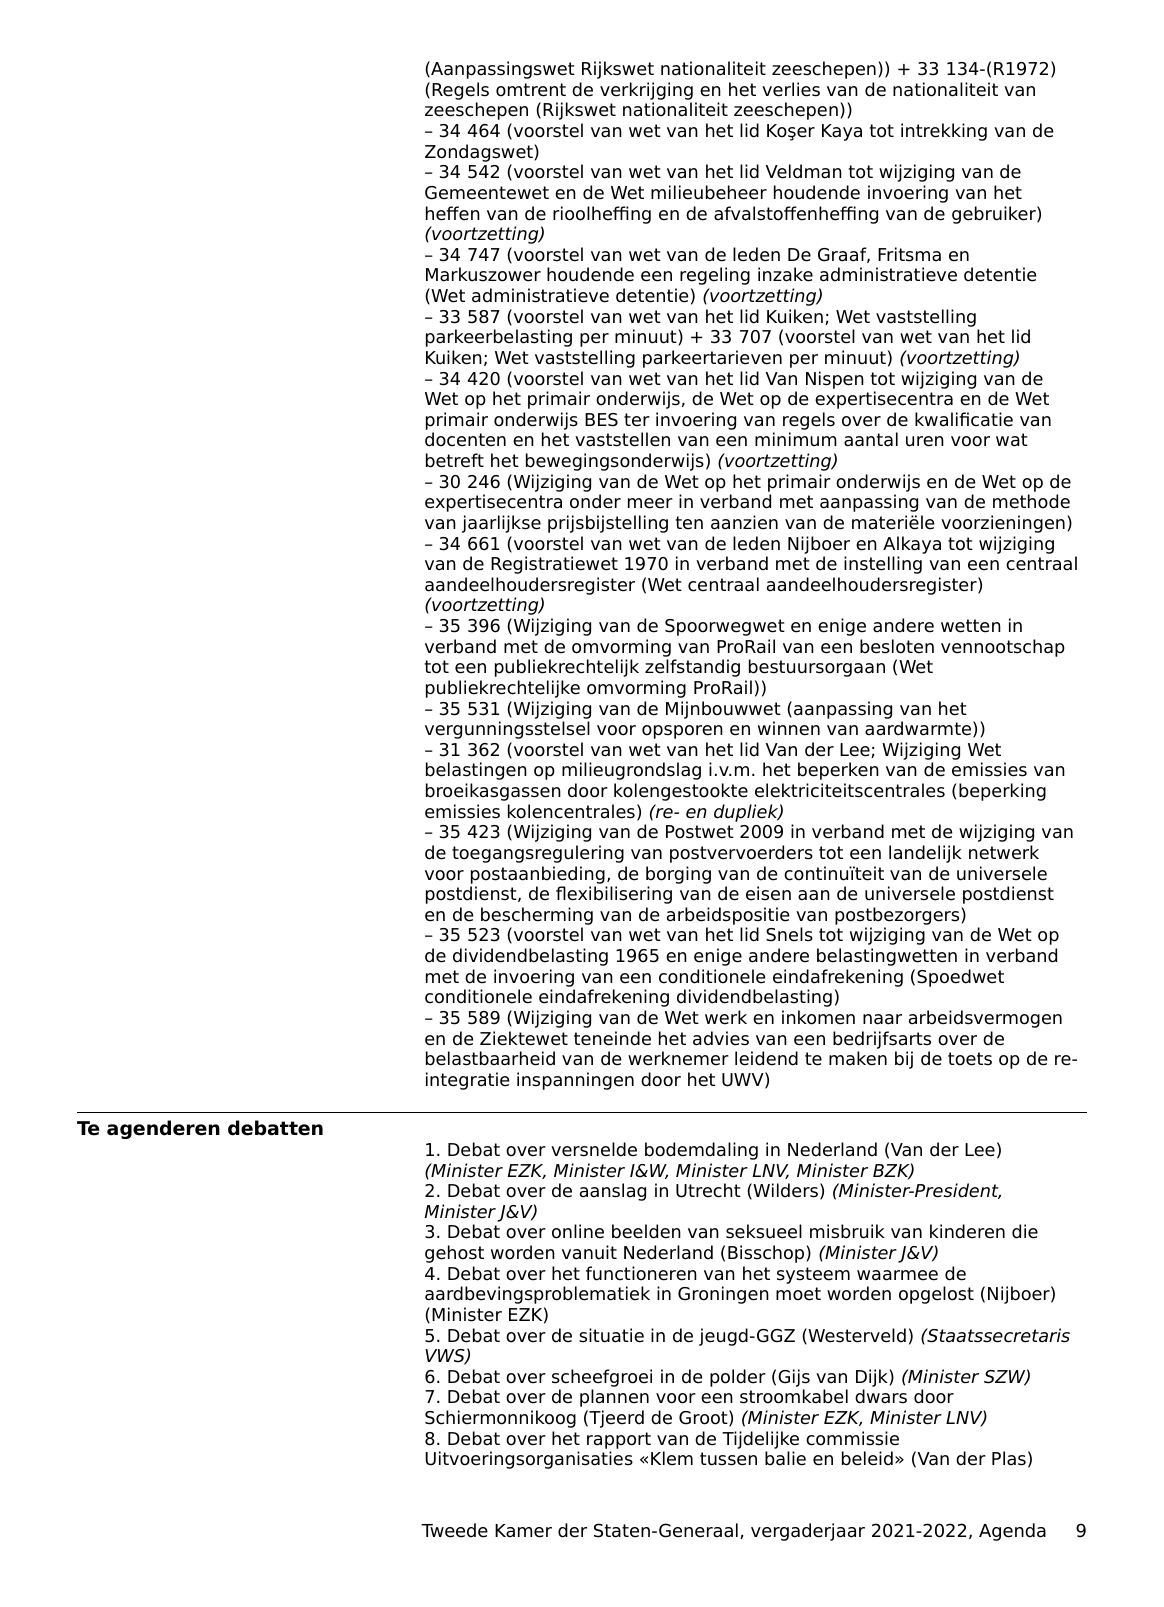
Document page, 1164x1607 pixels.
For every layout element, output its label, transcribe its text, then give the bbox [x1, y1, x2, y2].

table_cell [77, 1181, 401, 1222]
table_cell [77, 1223, 401, 1264]
table_cell [401, 1223, 418, 1264]
table_header [418, 1113, 1087, 1140]
table_cell [401, 1326, 418, 1367]
table_cell – 31 362 (voorstel van wet van het lid Van der Lee; Wijziging Wet belastingen op milieugrondslag i.v.m. het beperken van de emissies van broeikasgassen door kolengestookte elektriciteitscentrales (beperking emissies kolencentrales) (re- en dupliek) [418, 740, 1087, 822]
table_cell [77, 1264, 401, 1326]
table_cell [77, 1367, 401, 1387]
table_cell [401, 1008, 418, 1090]
table_cell 3. Debat over online beelden van seksueel misbruik van kinderen die gehost worden vanuit Nederland (Bisschop) (Minister J&V) [418, 1223, 1087, 1264]
table_cell 5. Debat over de situatie in de jeugd-GGZ (Westerveld) (Staatssecretaris VWS) [418, 1326, 1087, 1367]
table_cell – 33 587 (voorstel van wet van het lid Kuiken; Wet vaststelling parkeerbelasting per minuut) + 33 707 (voorstel van wet van het lid Kuiken; Wet vaststelling parkeertarieven per minuut) (voortzetting) [418, 307, 1087, 368]
table_cell [401, 925, 418, 1008]
table_cell 4. Debat over het functioneren van het systeem waarmee de aardbevingsproblematiek in Groningen moet worden opgelost (Nijboer) (Minister EZK) [418, 1264, 1087, 1326]
table_cell – 35 523 (voorstel van wet van het lid Snels tot wijziging van de Wet op de dividendbelasting 1965 en enige andere belastingwetten in verband met de invoering van een conditionele eindafrekening (Spoedwet conditionele eindafrekening dividendbelasting) [418, 925, 1087, 1008]
table_cell – 35 589 (Wijziging van de Wet werk en inkomen naar arbeidsvermogen en de Ziektewet teneinde het advies van een bedrijfsarts over de belastbaarheid van de werknemer leidend te maken bij de toets op de re-integratie inspanningen door het UWV) [418, 1008, 1087, 1090]
table_cell [77, 1140, 401, 1181]
table_cell [401, 307, 418, 368]
table_cell 8. Debat over het rapport van de Tijdelijke commissie Uitvoeringsorganisaties «Klem tussen balie en beleid» (Van der Plas) [418, 1429, 1087, 1470]
table_cell [77, 245, 401, 307]
table_cell – 34 542 (voorstel van wet van het lid Veldman tot wijziging van de Gemeentewet en de Wet milieubeheer houdende invoering van het heffen van de rioolheffing en de afvalstoffenheffing van de gebruiker) (voortzetting) [418, 162, 1087, 245]
table_cell [401, 245, 418, 307]
table_cell [401, 1388, 418, 1429]
table_cell [401, 699, 418, 740]
table_cell [401, 59, 418, 121]
table_cell [77, 1388, 401, 1429]
table_cell [77, 1429, 401, 1470]
table_cell (Aanpassingswet Rijkswet nationaliteit zeeschepen)) + 33 134-(R1972) (Regels omtrent de verkrijging en het verlies van de nationaliteit van zeeschepen (Rijkswet nationaliteit zeeschepen)) [418, 59, 1087, 121]
table_cell [401, 121, 418, 162]
table_cell – 34 747 (voorstel van wet van de leden De Graaf, Fritsma en Markuszower houdende een regeling inzake administratieve detentie (Wet administratieve detentie) (voortzetting) [418, 245, 1087, 307]
table_cell [77, 472, 401, 533]
table_cell – 35 531 (Wijziging van de Mijnbouwwet (aanpassing van het vergunningsstelsel voor opsporen en winnen van aardwarmte)) [418, 699, 1087, 740]
table_cell – 34 420 (voorstel van wet van het lid Van Nispen tot wijziging van de Wet op het primair onderwijs, de Wet op de expertisecentra en de Wet primair onderwijs BES ter invoering van regels over de kwalificatie van docenten en het vaststellen van een minimum aantal uren voor wat betreft het bewegingsonderwijs) (voortzetting) [418, 369, 1087, 472]
table_cell [401, 369, 418, 472]
table_cell 1. Debat over versnelde bodemdaling in Nederland (Van der Lee) (Minister EZK, Minister I&W, Minister LNV, Minister BZK) [418, 1140, 1087, 1181]
table_cell [401, 1367, 418, 1387]
table_cell – 35 423 (Wijziging van de Postwet 2009 in verband met de wijziging van de toegangsregulering van postvervoerders tot een landelijk netwerk voor postaanbieding, de borging van de continuïteit van de universele postdienst, de flexibilisering van de eisen aan de universele postdienst en de bescherming van de arbeidspositie van postbezorgers) [418, 822, 1087, 925]
table_header Te agenderen debatten [77, 1113, 401, 1140]
table_cell [77, 740, 401, 822]
table_cell [77, 534, 401, 616]
table_cell 7. Debat over de plannen voor een stroomkabel dwars door Schiermonnikoog (Tjeerd de Groot) (Minister EZK, Minister LNV) [418, 1388, 1087, 1429]
table_cell [77, 925, 401, 1008]
table_cell [77, 162, 401, 245]
table_cell [77, 616, 401, 698]
table_cell [401, 1429, 418, 1470]
table_cell [77, 59, 401, 121]
table_cell [77, 699, 401, 740]
table_cell [77, 1326, 401, 1367]
table_cell [401, 616, 418, 698]
table_cell [401, 162, 418, 245]
table_cell – 34 661 (voorstel van wet van de leden Nijboer en Alkaya tot wijziging van de Registratiewet 1970 in verband met de instelling van een centraal aandeelhoudersregister (Wet centraal aandeelhoudersregister) (voortzetting) [418, 534, 1087, 616]
table_header [401, 1113, 418, 1140]
table_cell [401, 472, 418, 533]
table_cell [77, 307, 401, 368]
table_cell [401, 1140, 418, 1181]
table_cell [401, 740, 418, 822]
table_cell [401, 534, 418, 616]
table_cell [77, 121, 401, 162]
table_cell [77, 1008, 401, 1090]
table_cell – 35 396 (Wijziging van de Spoorwegwet en enige andere wetten in verband met de omvorming van ProRail van een besloten vennootschap tot een publiekrechtelijk zelfstandig bestuursorgaan (Wet publiekrechtelijke omvorming ProRail)) [418, 616, 1087, 698]
table_cell [401, 1264, 418, 1326]
table_cell 2. Debat over de aanslag in Utrecht (Wilders) (Minister-President, Minister J&V) [418, 1181, 1087, 1222]
table_cell [401, 822, 418, 925]
table_cell 6. Debat over scheefgroei in de polder (Gijs van Dijk) (Minister SZW) [418, 1367, 1087, 1387]
table_cell – 30 246 (Wijziging van de Wet op het primair onderwijs en de Wet op de expertisecentra onder meer in verband met aanpassing van de methode van jaarlijkse prijsbijstelling ten aanzien van de materiële voorzieningen) [418, 472, 1087, 533]
table_cell [77, 822, 401, 925]
table_cell [77, 369, 401, 472]
table_cell – 34 464 (voorstel van wet van het lid Koşer Kaya tot intrekking van de Zondagswet) [418, 121, 1087, 162]
table_cell [401, 1181, 418, 1222]
